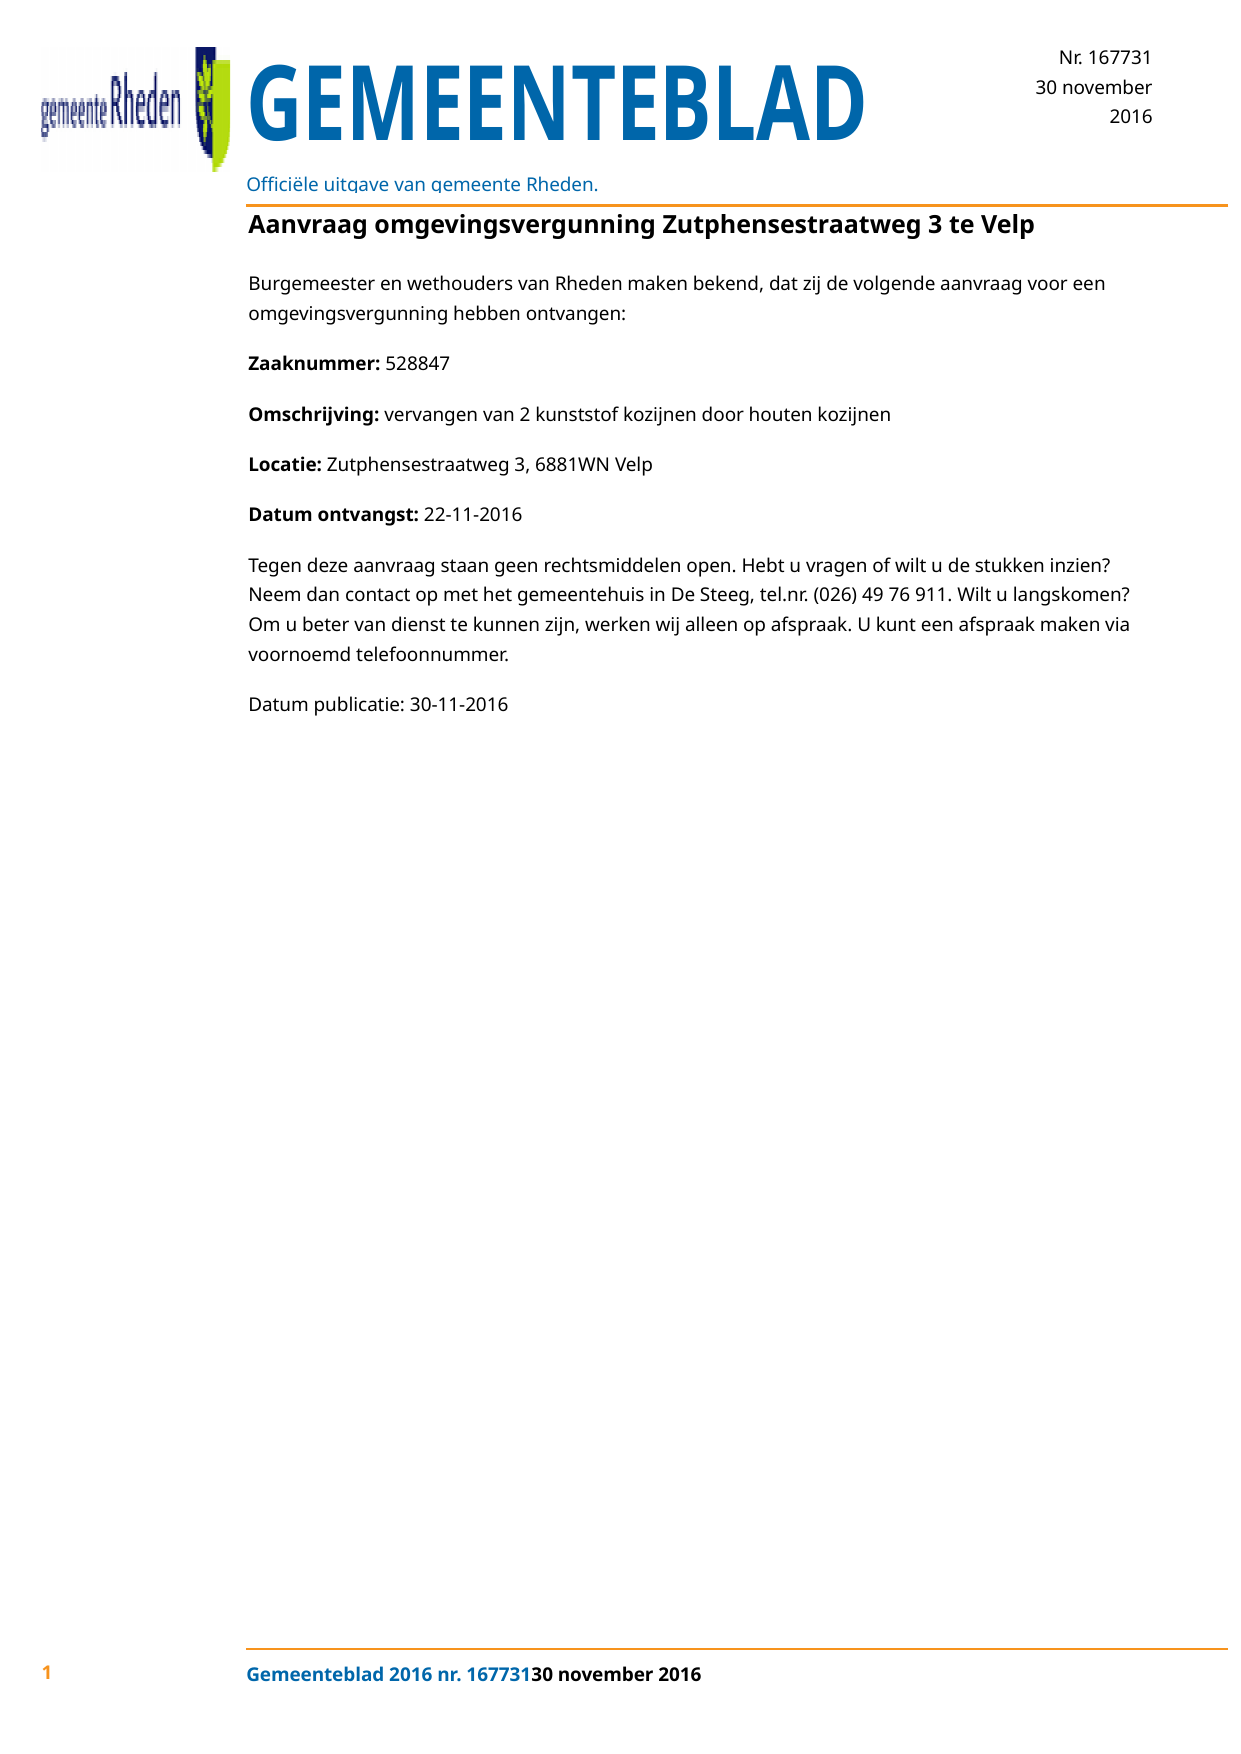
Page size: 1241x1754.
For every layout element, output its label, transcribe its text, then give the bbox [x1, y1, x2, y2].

text Datum publicatie: 30-11-2016 [248, 691, 1152, 717]
text Datum ontvangst: 22-11-2016 [248, 502, 1152, 527]
picture [41, 47, 231, 172]
text Zaaknummer: 528847 [248, 350, 1152, 376]
text Locatie: Zutphensestraatweg 3, 6881WN Velp [248, 451, 1152, 477]
text Tegen deze aanvraag staan geen rechtsmiddelen open. Hebt u vragen of wilt u de stukken inzien? Neem dan contact op met het gemeentehuis in De Steeg, tel.nr. (026) 49 76 911. Wilt u langskomen? Om u beter van dienst te kunnen zijn, werken wij alleen op afspraak. U kunt een afspraak maken via voornoemd telefoonnummer. [248, 552, 1152, 666]
text Omschrijving: vervangen van 2 kunststof kozijnen door houten kozijnen [248, 401, 1152, 426]
text Aanvraag omgevingsvergunning Zutphensestraatweg 3 te Velp [248, 207, 1152, 241]
text Burgemeester en wethouders van Rheden maken bekend, dat zij de volgende aanvraag voor een omgevingsvergunning hebben ontvangen: [248, 270, 1152, 326]
